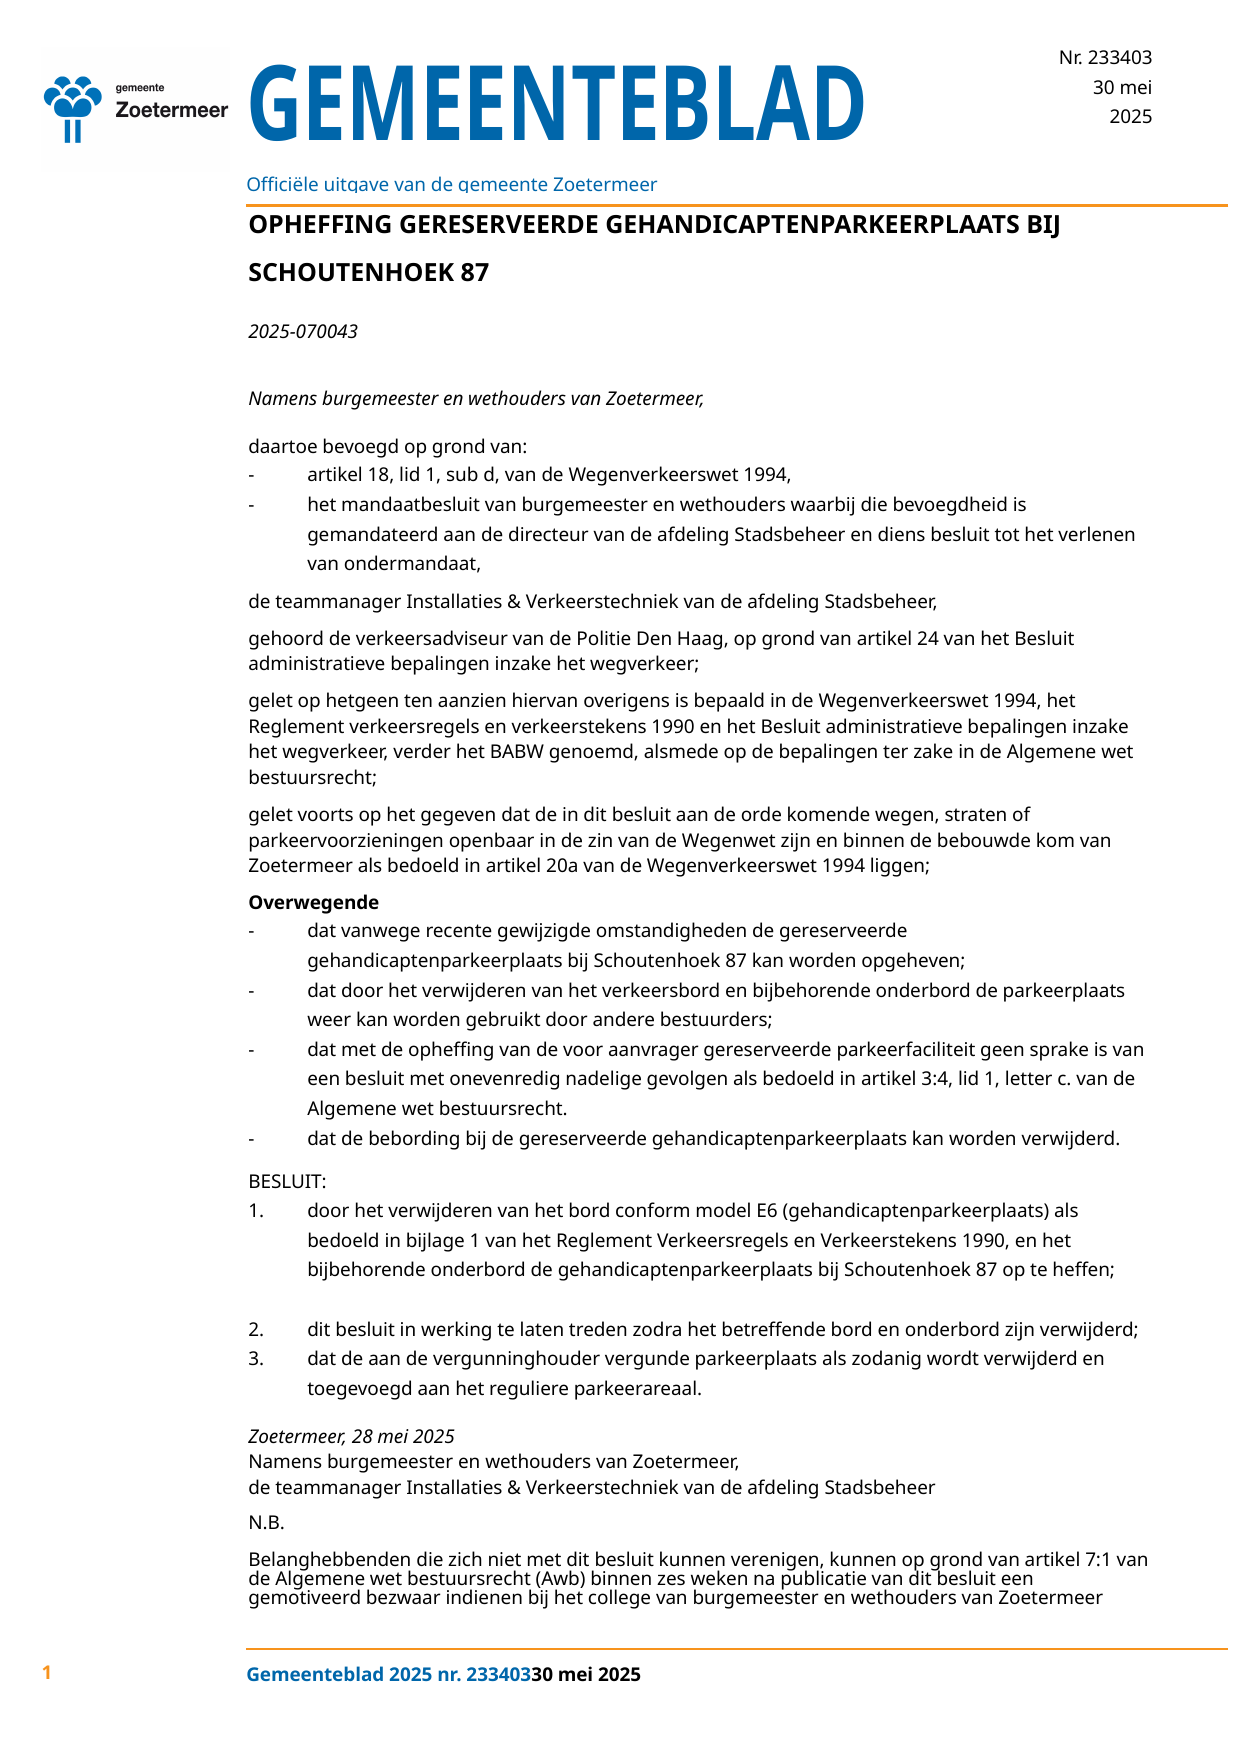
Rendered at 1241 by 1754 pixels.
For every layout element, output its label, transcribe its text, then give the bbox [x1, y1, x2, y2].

list dit besluit in werking te laten treden zodra het betreffende bord en onderbord zijn verwijderd; [248, 1316, 1152, 1342]
text BESLUIT: [248, 1168, 1152, 1194]
text Overwegende [248, 889, 1152, 915]
list artikel 18, lid 1, sub d, van de Wegenverkeerswet 1994, [248, 462, 1152, 487]
text 2025-070043 [248, 318, 1152, 344]
picture [41, 47, 231, 172]
text gehoord de verkeersadviseur van de Politie Den Haag, op grond van artikel 24 van het Besluit administratieve bepalingen inzake het wegverkeer; [248, 625, 1152, 676]
text Belanghebbenden die zich niet met dit besluit kunnen verenigen, kunnen op grond van artikel 7:1 van de Algemene wet bestuursrecht (Awb) binnen zes weken na publicatie van dit besluit een gemotiveerd bezwaar indienen bij het college van burgemeester en wethouders van Zoetermeer [248, 1551, 1152, 1608]
text gelet op hetgeen ten aanzien hiervan overigens is bepaald in de Wegenverkeerswet 1994, het Reglement verkeersregels en verkeerstekens 1990 en het Besluit administratieve bepalingen inzake het wegverkeer, verder het BABW genoemd, alsmede op de bepalingen ter zake in de Algemene wet bestuursrecht; [248, 687, 1152, 790]
text gelet voorts op het gegeven dat de in dit besluit aan de orde komende wegen, straten of parkeervoorzieningen openbaar in de zin van de Wegenwet zijn en binnen de bebouwde kom van Zoetermeer als bedoeld in artikel 20a van de Wegenverkeerswet 1994 liggen; [248, 801, 1152, 878]
list dat vanwege recente gewijzigde omstandigheden de gereserveerde gehandicaptenparkeerplaats bij Schoutenhoek 87 kan worden opgeheven; [248, 918, 1152, 973]
list dat de bebording bij de gereserveerde gehandicaptenparkeerplaats kan worden verwijderd. [248, 1125, 1152, 1150]
text N.B. [248, 1514, 1152, 1533]
text Zoetermeer, 28 mei 2025 [248, 1423, 1152, 1448]
text Namens burgemeester en wethouders van Zoetermeer, [248, 386, 1152, 411]
list het mandaatbesluit van burgemeester en wethouders waarbij die bevoegdheid is gemandateerd aan de directeur van de afdeling Stadsbeheer en diens besluit tot het verlenen van ondermandaat, [248, 491, 1152, 576]
text de teammanager Installaties & Verkeerstechniek van de afdeling Stadsbeheer, [248, 588, 1152, 614]
list dat door het verwijderen van het verkeersbord en bijbehorende onderbord de parkeerplaats weer kan worden gebruikt door andere bestuurders; [248, 977, 1152, 1032]
list dat met de opheffing van de voor aanvrager gereserveerde parkeerfaciliteit geen sprake is van een besluit met onevenredig nadelige gevolgen als bedoeld in artikel 3:4, lid 1, letter c. van de Algemene wet bestuursrecht. [248, 1036, 1152, 1121]
text OPHEFFING GERESERVEERDE GEHANDICAPTENPARKEERPLAATS BIJ SCHOUTENHOEK 87 [248, 207, 1152, 288]
list door het verwijderen van het bord conform model E6 (gehandicaptenparkeerplaats) als bedoeld in bijlage 1 van het Reglement Verkeersregels en Verkeerstekens 1990, en het bijbehorende onderbord de gehandicaptenparkeerplaats bij Schoutenhoek 87 op te heffen; [248, 1197, 1152, 1282]
list dat de aan de vergunninghouder vergunde parkeerplaats als zodanig wordt verwijderd en toegevoegd aan het reguliere parkeerareaal. [248, 1345, 1152, 1401]
text Namens burgemeester en wethouders van Zoetermeer, [248, 1448, 1152, 1474]
text de teammanager Installaties & Verkeerstechniek van de afdeling Stadsbeheer [248, 1474, 1152, 1500]
text daartoe bevoegd op grond van: [248, 433, 1152, 459]
